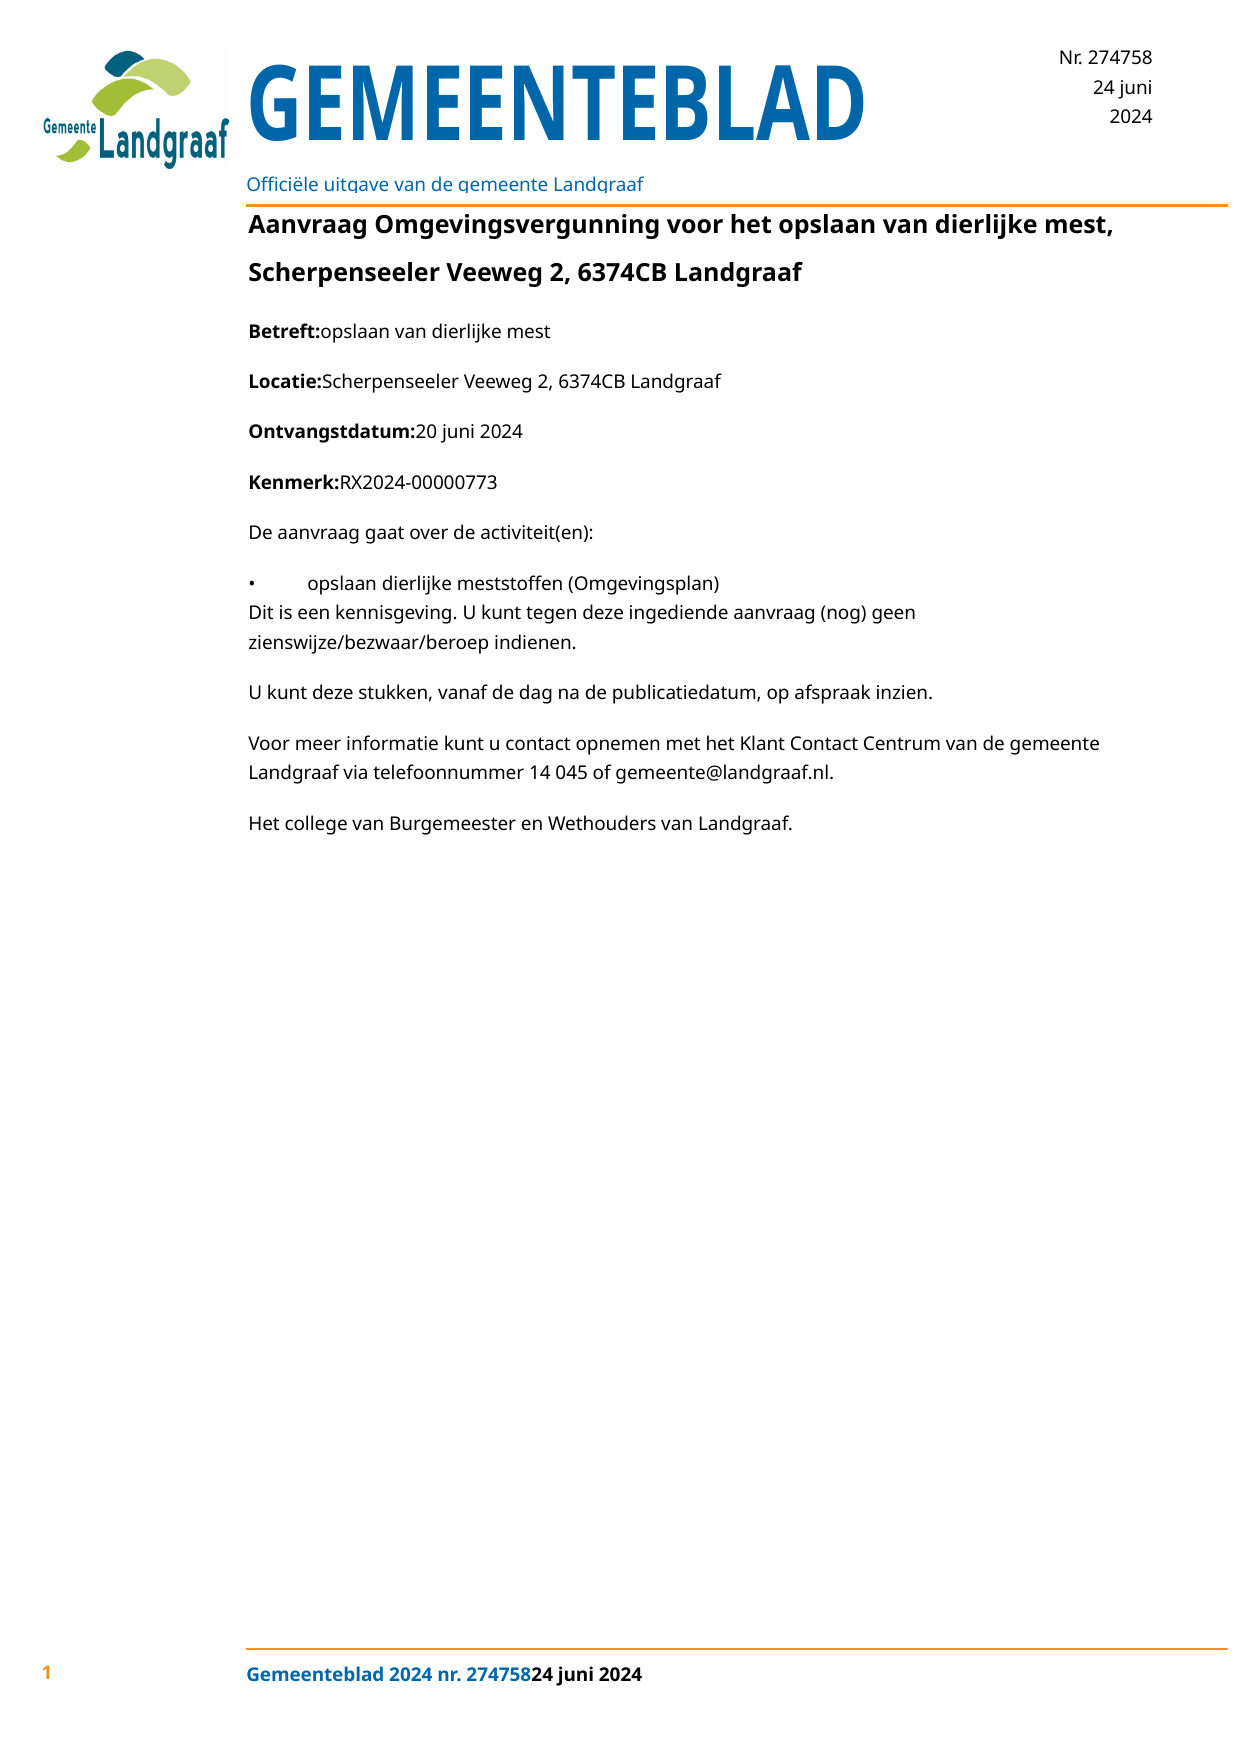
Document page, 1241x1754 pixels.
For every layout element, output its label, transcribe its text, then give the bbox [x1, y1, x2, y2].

text Kenmerk:RX2024-00000773 [248, 469, 1152, 495]
text Voor meer informatie kunt u contact opnemen met het Klant Contact Centrum van de gemeente Landgraaf via telefoonnummer 14 045 of gemeente@landgraaf.nl. [248, 730, 1152, 785]
text Betreft:opslaan van dierlijke mest [248, 318, 1152, 344]
text Aanvraag Omgevingsvergunning voor het opslaan van dierlijke mest, Scherpenseeler Veeweg 2, 6374CB Landgraaf [248, 207, 1152, 288]
text Ontvangstdatum:20 juni 2024 [248, 419, 1152, 444]
text De aanvraag gaat over de activiteit(en): [248, 519, 1152, 545]
text Locatie:Scherpenseeler Veeweg 2, 6374CB Landgraaf [248, 368, 1152, 394]
text Het college van Burgemeester en Wethouders van Landgraaf. [248, 810, 1152, 836]
text U kunt deze stukken, vanaf de dag na de publicatiedatum, op afspraak inzien. [248, 679, 1152, 705]
text Dit is een kennisgeving. U kunt tegen deze ingediende aanvraag (nog) geen zienswijze/bezwaar/beroep indienen. [248, 599, 1152, 655]
list opslaan dierlijke meststoffen (Omgevingsplan) [248, 570, 1152, 596]
picture [41, 47, 231, 172]
